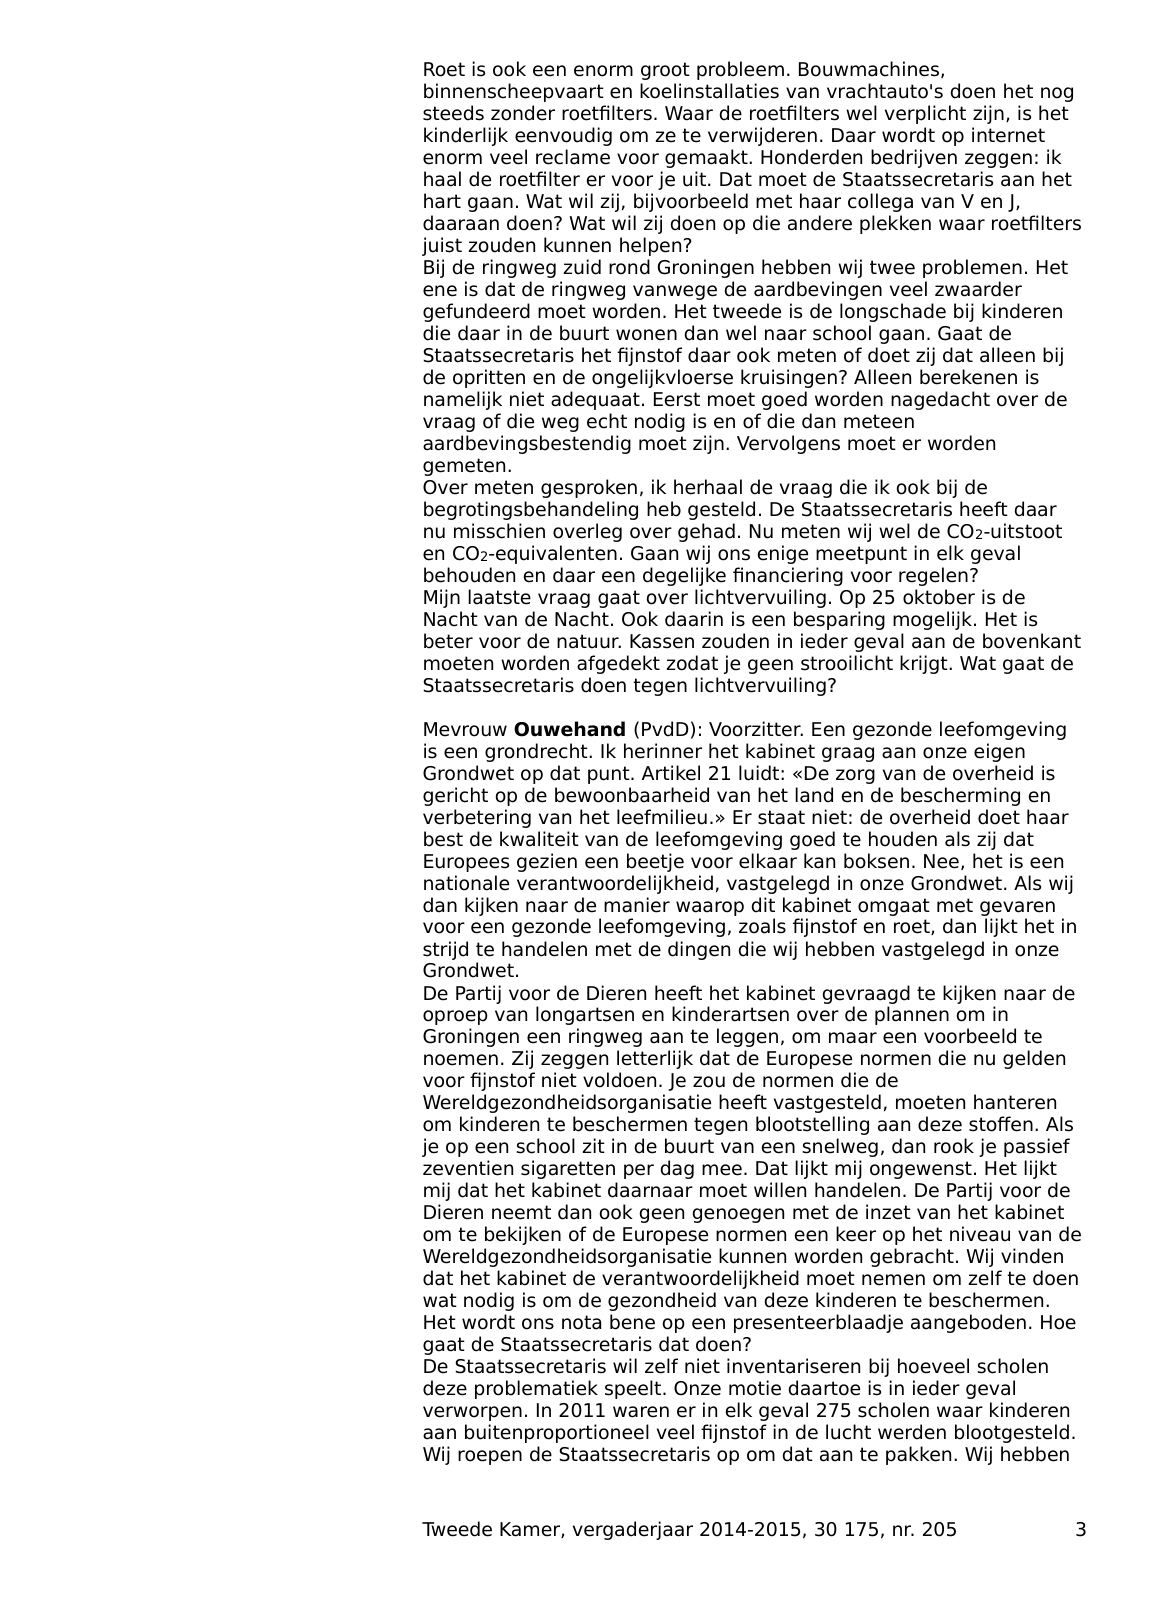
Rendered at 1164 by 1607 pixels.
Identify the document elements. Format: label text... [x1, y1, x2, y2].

text Mijn laatste vraag gaat over lichtvervuiling. Op 25 oktober is de Nacht van de Nacht. Ook daarin is een besparing mogelijk. Het is beter voor de natuur. Kassen zouden in ieder geval aan de bovenkant moeten worden afgedekt zodat je geen strooilicht krijgt. Wat gaat de Staatssecretaris doen tegen lichtvervuiling? [422, 587, 1087, 696]
text De Partij voor de Dieren heeft het kabinet gevraagd te kijken naar de oproep van longartsen en kinderartsen over de plannen om in Groningen een ringweg aan te leggen, om maar een voorbeeld te noemen. Zij zeggen letterlijk dat de Europese normen die nu gelden voor fijnstof niet voldoen. Je zou de normen die de Wereldgezondheidsorganisatie heeft vastgesteld, moeten hanteren om kinderen te beschermen tegen blootstelling aan deze stoffen. Als je op een school zit in de buurt van een snelweg, dan rook je passief zeventien sigaretten per dag mee. Dat lijkt mij ongewenst. Het lijkt mij dat het kabinet daarnaar moet willen handelen. De Partij voor de Dieren neemt dan ook geen genoegen met de inzet van het kabinet om te bekijken of de Europese normen een keer op het niveau van de Wereldgezondheidsorganisatie kunnen worden gebracht. Wij vinden dat het kabinet de verantwoordelijkheid moet nemen om zelf te doen wat nodig is om de gezondheid van deze kinderen te beschermen. Het wordt ons nota bene op een presenteerblaadje aangeboden. Hoe gaat de Staatssecretaris dat doen? [422, 982, 1087, 1356]
text Over meten gesproken, ik herhaal de vraag die ik ook bij de begrotingsbehandeling heb gesteld. De Staatssecretaris heeft daar nu misschien overleg over gehad. Nu meten wij wel de CO2-uitstoot en CO2-equivalenten. Gaan wij ons enige meetpunt in elk geval behouden en daar een degelijke financiering voor regelen? [422, 477, 1087, 587]
text De Staatssecretaris wil zelf niet inventariseren bij hoeveel scholen deze problematiek speelt. Onze motie daartoe is in ieder geval verworpen. In 2011 waren er in elk geval 275 scholen waar kinderen aan buitenproportioneel veel fijnstof in de lucht werden blootgesteld. Wij roepen de Staatssecretaris op om dat aan te pakken. Wij hebben [422, 1356, 1087, 1466]
text Mevrouw Ouwehand (PvdD): Voorzitter. Een gezonde leefomgeving is een grondrecht. Ik herinner het kabinet graag aan onze eigen Grondwet op dat punt. Artikel 21 luidt: «De zorg van de overheid is gericht op de bewoonbaarheid van het land en de bescherming en verbetering van het leefmilieu.» Er staat niet: de overheid doet haar best de kwaliteit van de leefomgeving goed te houden als zij dat Europees gezien een beetje voor elkaar kan boksen. Nee, het is een nationale verantwoordelijkheid, vastgelegd in onze Grondwet. Als wij dan kijken naar de manier waarop dit kabinet omgaat met gevaren voor een gezonde leefomgeving, zoals fijnstof en roet, dan lijkt het in strijd te handelen met de dingen die wij hebben vastgelegd in onze Grondwet. [422, 719, 1087, 982]
text Roet is ook een enorm groot probleem. Bouwmachines, binnenscheepvaart en koelinstallaties van vrachtauto's doen het nog steeds zonder roetfilters. Waar de roetfilters wel verplicht zijn, is het kinderlijk eenvoudig om ze te verwijderen. Daar wordt op internet enorm veel reclame voor gemaakt. Honderden bedrijven zeggen: ik haal de roetfilter er voor je uit. Dat moet de Staatssecretaris aan het hart gaan. Wat wil zij, bijvoorbeeld met haar collega van V en J, daaraan doen? Wat wil zij doen op die andere plekken waar roetfilters juist zouden kunnen helpen? [422, 59, 1087, 257]
text Bij de ringweg zuid rond Groningen hebben wij twee problemen. Het ene is dat de ringweg vanwege de aardbevingen veel zwaarder gefundeerd moet worden. Het tweede is de longschade bij kinderen die daar in de buurt wonen dan wel naar school gaan. Gaat de Staatssecretaris het fijnstof daar ook meten of doet zij dat alleen bij de opritten en de ongelijkvloerse kruisingen? Alleen berekenen is namelijk niet adequaat. Eerst moet goed worden nagedacht over de vraag of die weg echt nodig is en of die dan meteen aardbevingsbestendig moet zijn. Vervolgens moet er worden gemeten. [422, 257, 1087, 477]
